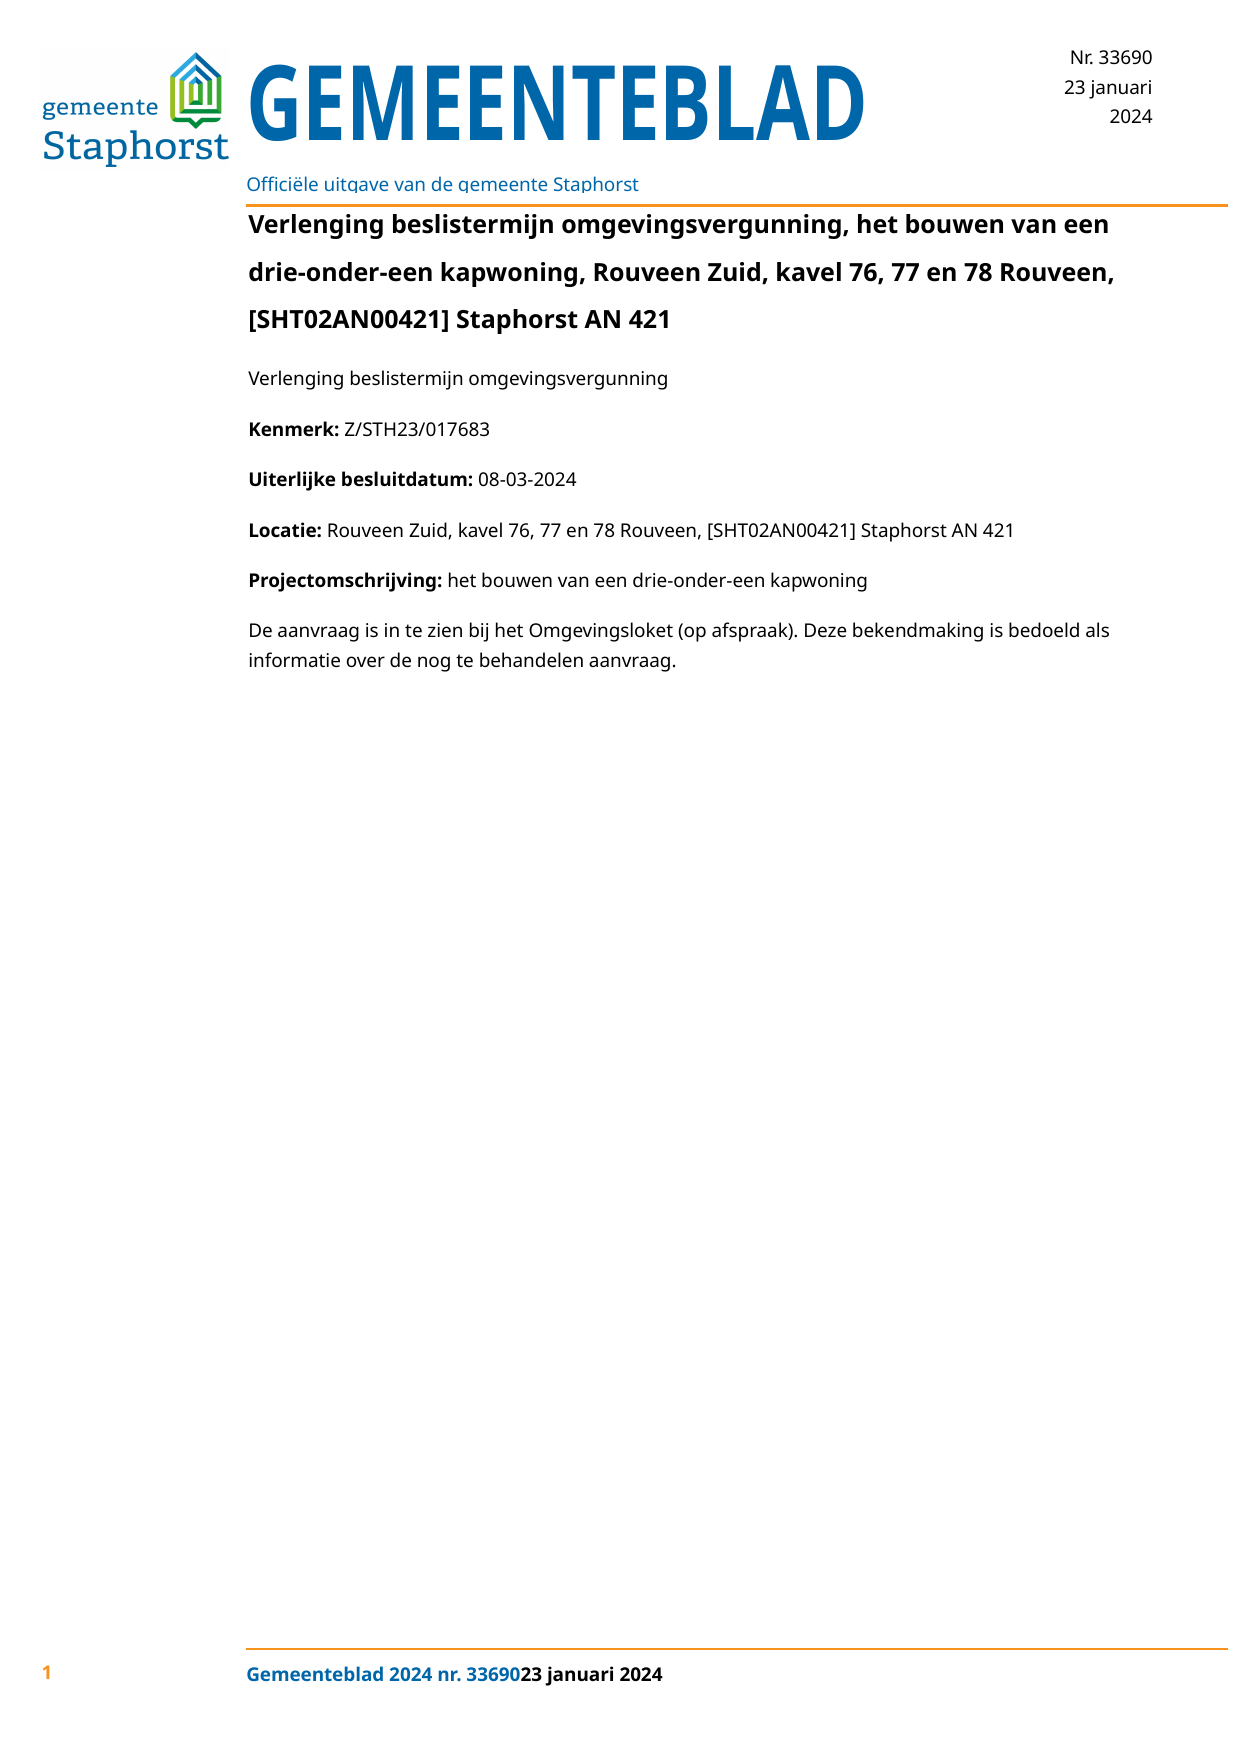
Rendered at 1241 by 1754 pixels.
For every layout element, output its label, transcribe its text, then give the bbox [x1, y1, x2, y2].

text Uiterlijke besluitdatum: 08-03-2024 [248, 466, 1152, 492]
text Projectomschrijving: het bouwen van een drie-onder-een kapwoning [248, 567, 1152, 593]
text De aanvraag is in te zien bij het Omgevingsloket (op afspraak). Deze bekendmaking is bedoeld als informatie over de nog te behandelen aanvraag. [248, 618, 1152, 673]
text Verlenging beslistermijn omgevingsvergunning [248, 366, 1152, 391]
text Kenmerk: Z/STH23/017683 [248, 416, 1152, 442]
text Verlenging beslistermijn omgevingsvergunning, het bouwen van een drie-onder-een kapwoning, Rouveen Zuid, kavel 76, 77 en 78 Rouveen, [SHT02AN00421] Staphorst AN 421 [248, 207, 1152, 336]
text Locatie: Rouveen Zuid, kavel 76, 77 en 78 Rouveen, [SHT02AN00421] Staphorst AN 421 [248, 517, 1152, 542]
picture [41, 47, 231, 172]
